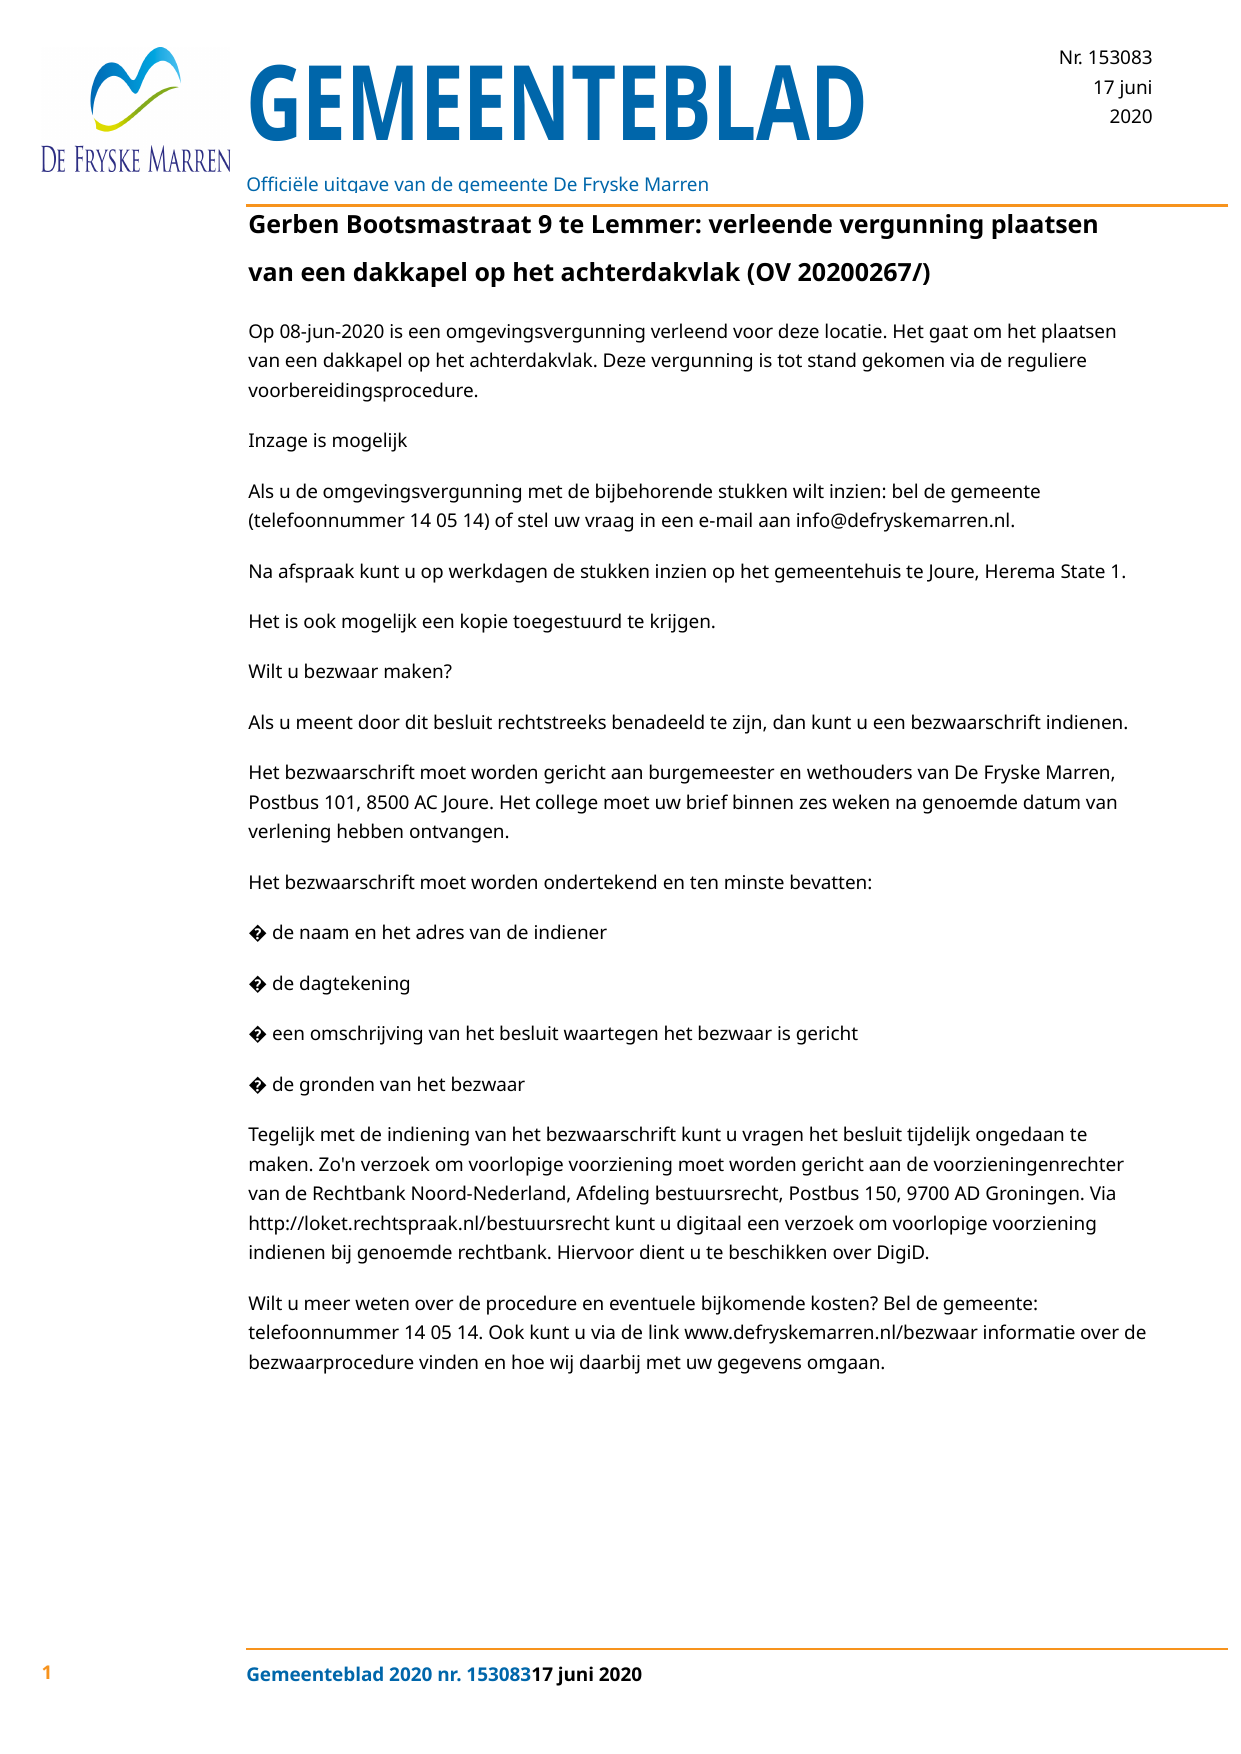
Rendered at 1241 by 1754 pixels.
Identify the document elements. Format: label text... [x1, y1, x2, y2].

text Wilt u bezwaar maken? [248, 659, 1152, 684]
text Het bezwaarschrift moet worden ondertekend en ten minste bevatten: [248, 869, 1152, 895]
text Inzage is mogelijk [248, 427, 1152, 453]
text � een omschrijving van het besluit waartegen het bezwaar is gericht [248, 1020, 1152, 1046]
text � de gronden van het bezwaar [248, 1071, 1152, 1097]
text Tegelijk met de indiening van het bezwaarschrift kunt u vragen het besluit tijdelijk ongedaan te maken. Zo'n verzoek om voorlopige voorziening moet worden gericht aan de voorzieningenrechter van de Rechtbank Noord-Nederland, Afdeling bestuursrecht, Postbus 150, 9700 AD Groningen. Via http://loket.rechtspraak.nl/bestuursrecht kunt u digitaal een verzoek om voorlopige voorziening indienen bij genoemde rechtbank. Hiervoor dient u te beschikken over DigiD. [248, 1121, 1152, 1265]
text Als u meent door dit besluit rechtstreeks benadeeld te zijn, dan kunt u een bezwaarschrift indienen. [248, 709, 1152, 735]
text Als u de omgevingsvergunning met de bijbehorende stukken wilt inzien: bel de gemeente (telefoonnummer 14 05 14) of stel uw vraag in een e-mail aan info@defryskemarren.nl. [248, 478, 1152, 533]
text Wilt u meer weten over de procedure en eventuele bijkomende kosten? Bel de gemeente: telefoonnummer 14 05 14. Ook kunt u via de link www.defryskemarren.nl/bezwaar informatie over de bezwaarprocedure vinden en hoe wij daarbij met uw gegevens omgaan. [248, 1290, 1152, 1375]
text Gerben Bootsmastraat 9 te Lemmer: verleende vergunning plaatsen van een dakkapel op het achterdakvlak (OV 20200267/) [248, 207, 1152, 288]
text � de naam en het adres van de indiener [248, 919, 1152, 945]
text Het is ook mogelijk een kopie toegestuurd te krijgen. [248, 608, 1152, 634]
picture [41, 47, 231, 172]
text Het bezwaarschrift moet worden gericht aan burgemeester en wethouders van De Fryske Marren, Postbus 101, 8500 AC Joure. Het college moet uw brief binnen zes weken na genoemde datum van verlening hebben ontvangen. [248, 759, 1152, 844]
text Op 08-jun-2020 is een omgevingsvergunning verleend voor deze locatie. Het gaat om het plaatsen van een dakkapel op het achterdakvlak. Deze vergunning is tot stand gekomen via de reguliere voorbereidingsprocedure. [248, 318, 1152, 403]
text Na afspraak kunt u op werkdagen de stukken inzien op het gemeentehuis te Joure, Herema State 1. [248, 558, 1152, 584]
text � de dagtekening [248, 970, 1152, 996]
